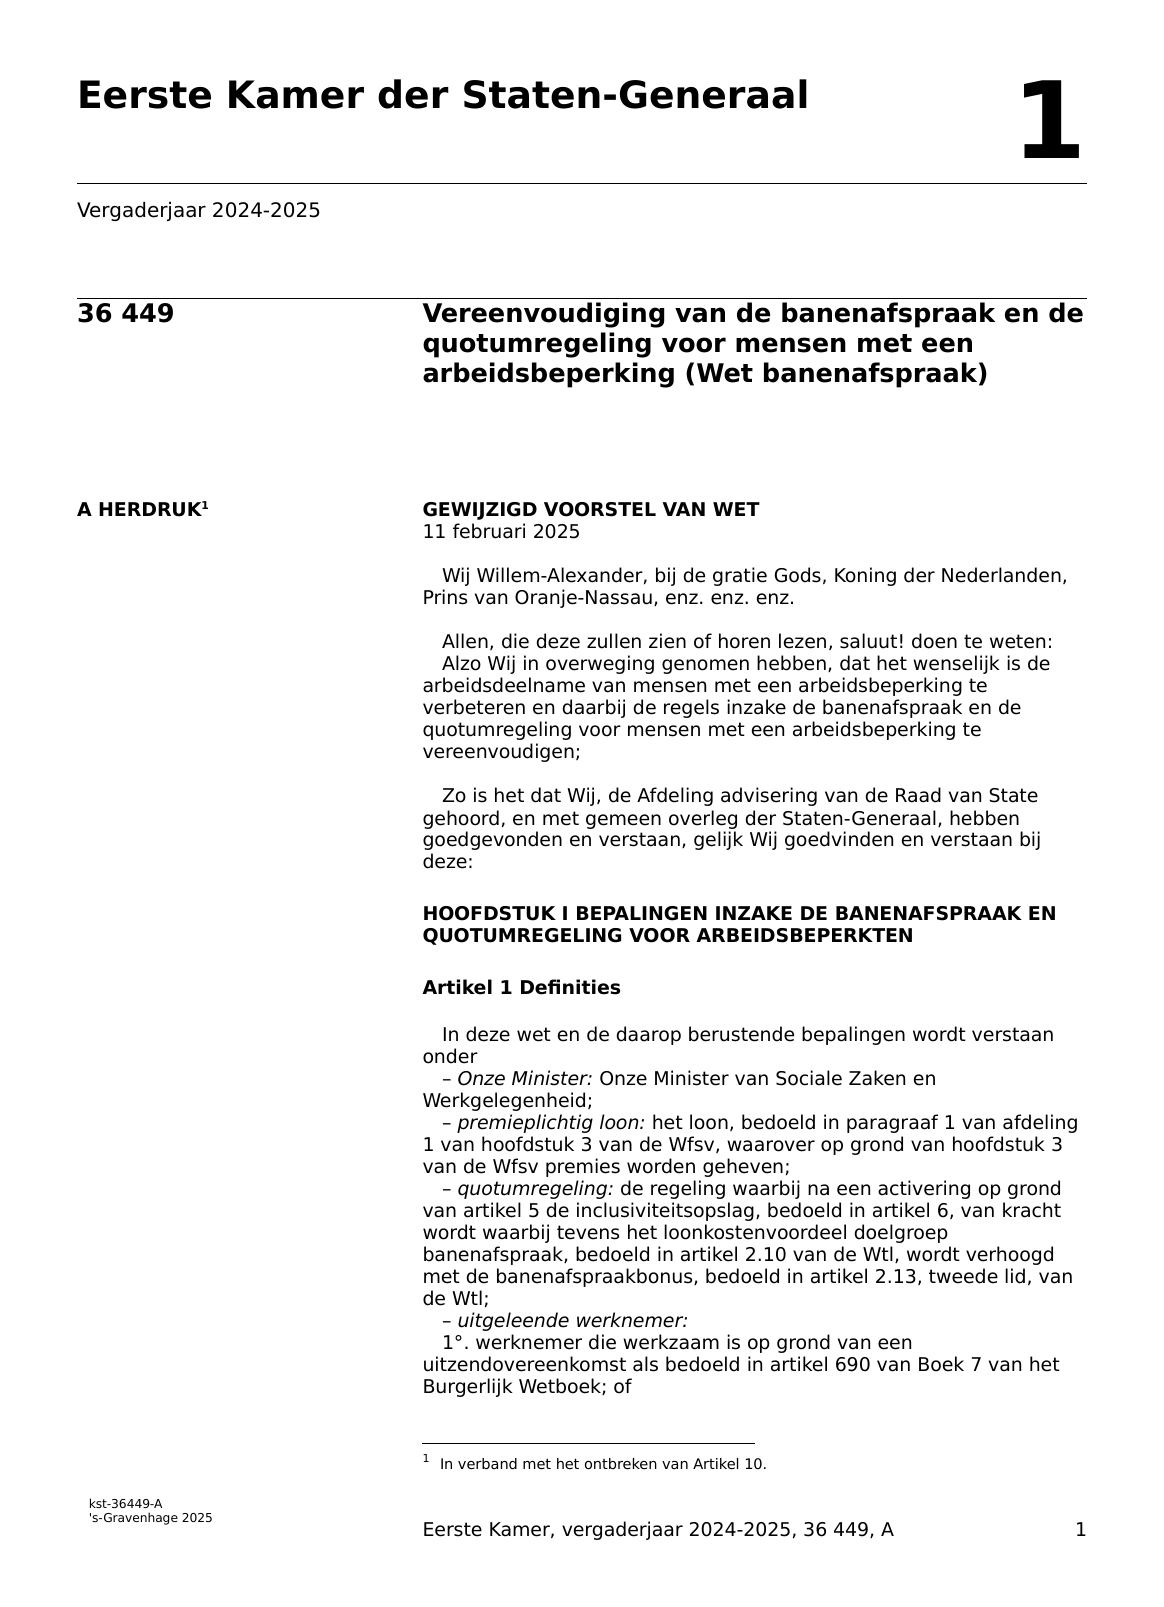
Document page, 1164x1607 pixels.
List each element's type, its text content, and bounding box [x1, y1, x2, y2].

table_cell Vergaderjaar 2024-2025 [77, 184, 1087, 298]
text Wij Willem-Alexander, bij de gratie Gods, Koning der Nederlanden, Prins van Oranje-Nassau, enz. enz. enz. [422, 565, 1087, 609]
text In deze wet en de daarop berustende bepalingen wordt verstaan onder [422, 1024, 1087, 1068]
text 's-Gravenhage 2025 [88, 1511, 323, 1525]
subtitle HOOFDSTUK I BEPALINGEN INZAKE DE BANENAFSPRAAK EN QUOTUMREGELING VOOR ARBEIDSBEPERKTEN [422, 903, 1087, 947]
text Allen, die deze zullen zien of horen lezen, saluut! doen te weten: [422, 631, 1087, 653]
table_header 1 [886, 59, 1087, 183]
text 1°. werknemer die werkzaam is op grond van een uitzendovereenkomst als bedoeld in artikel 690 van Boek 7 van het Burgerlijk Wetboek; of [422, 1332, 1087, 1398]
subtitle Artikel 1 Definities [422, 977, 1087, 999]
text kst-36449-A [88, 1497, 323, 1511]
text – quotumregeling: de regeling waarbij na een activering op grond van artikel 5 de inclusiviteitsopslag, bedoeld in artikel 6, van kracht wordt waarbij tevens het loonkostenvoordeel doelgroep banenafspraak, bedoeld in artikel 2.10 van de Wtl, wordt verhoogd met de banenafspraakbonus, bedoeld in artikel 2.13, tweede lid, van de Wtl; [422, 1178, 1087, 1310]
text 11 februari 2025 [422, 521, 1087, 543]
text In verband met het ontbreken van Artikel 10. [422, 1452, 1087, 1474]
text – uitgeleende werknemer: [422, 1310, 1087, 1332]
text Zo is het dat Wij, de Afdeling advisering van de Raad van State gehoord, en met gemeen overleg der Staten-Generaal, hebben goedgevonden en verstaan, gelijk Wij goedvinden en verstaan bij deze: [422, 785, 1087, 873]
text – Onze Minister: Onze Minister van Sociale Zaken en Werkgelegenheid; [422, 1068, 1087, 1112]
subtitle A HERDRUK GEWIJZIGD VOORSTEL VAN WET [77, 499, 1087, 521]
text – premieplichtig loon: het loon, bedoeld in paragraaf 1 van afdeling 1 van hoofdstuk 3 van de Wfsv, waarover op grond van hoofdstuk 3 van de Wfsv premies worden geheven; [422, 1112, 1087, 1178]
text Alzo Wij in overweging genomen hebben, dat het wenselijk is de arbeidsdeelname van mensen met een arbeidsbeperking te verbeteren en daarbij de regels inzake de banenafspraak en de quotumregeling voor mensen met een arbeidsbeperking te vereenvoudigen; [422, 653, 1087, 763]
table_header Eerste Kamer der Staten-Generaal [77, 59, 886, 183]
subtitle 36 449 Vereenvoudiging van de banenafspraak en de quotumregeling voor mensen met een arbeidsbeperking (Wet banenafspraak) [77, 299, 1087, 388]
